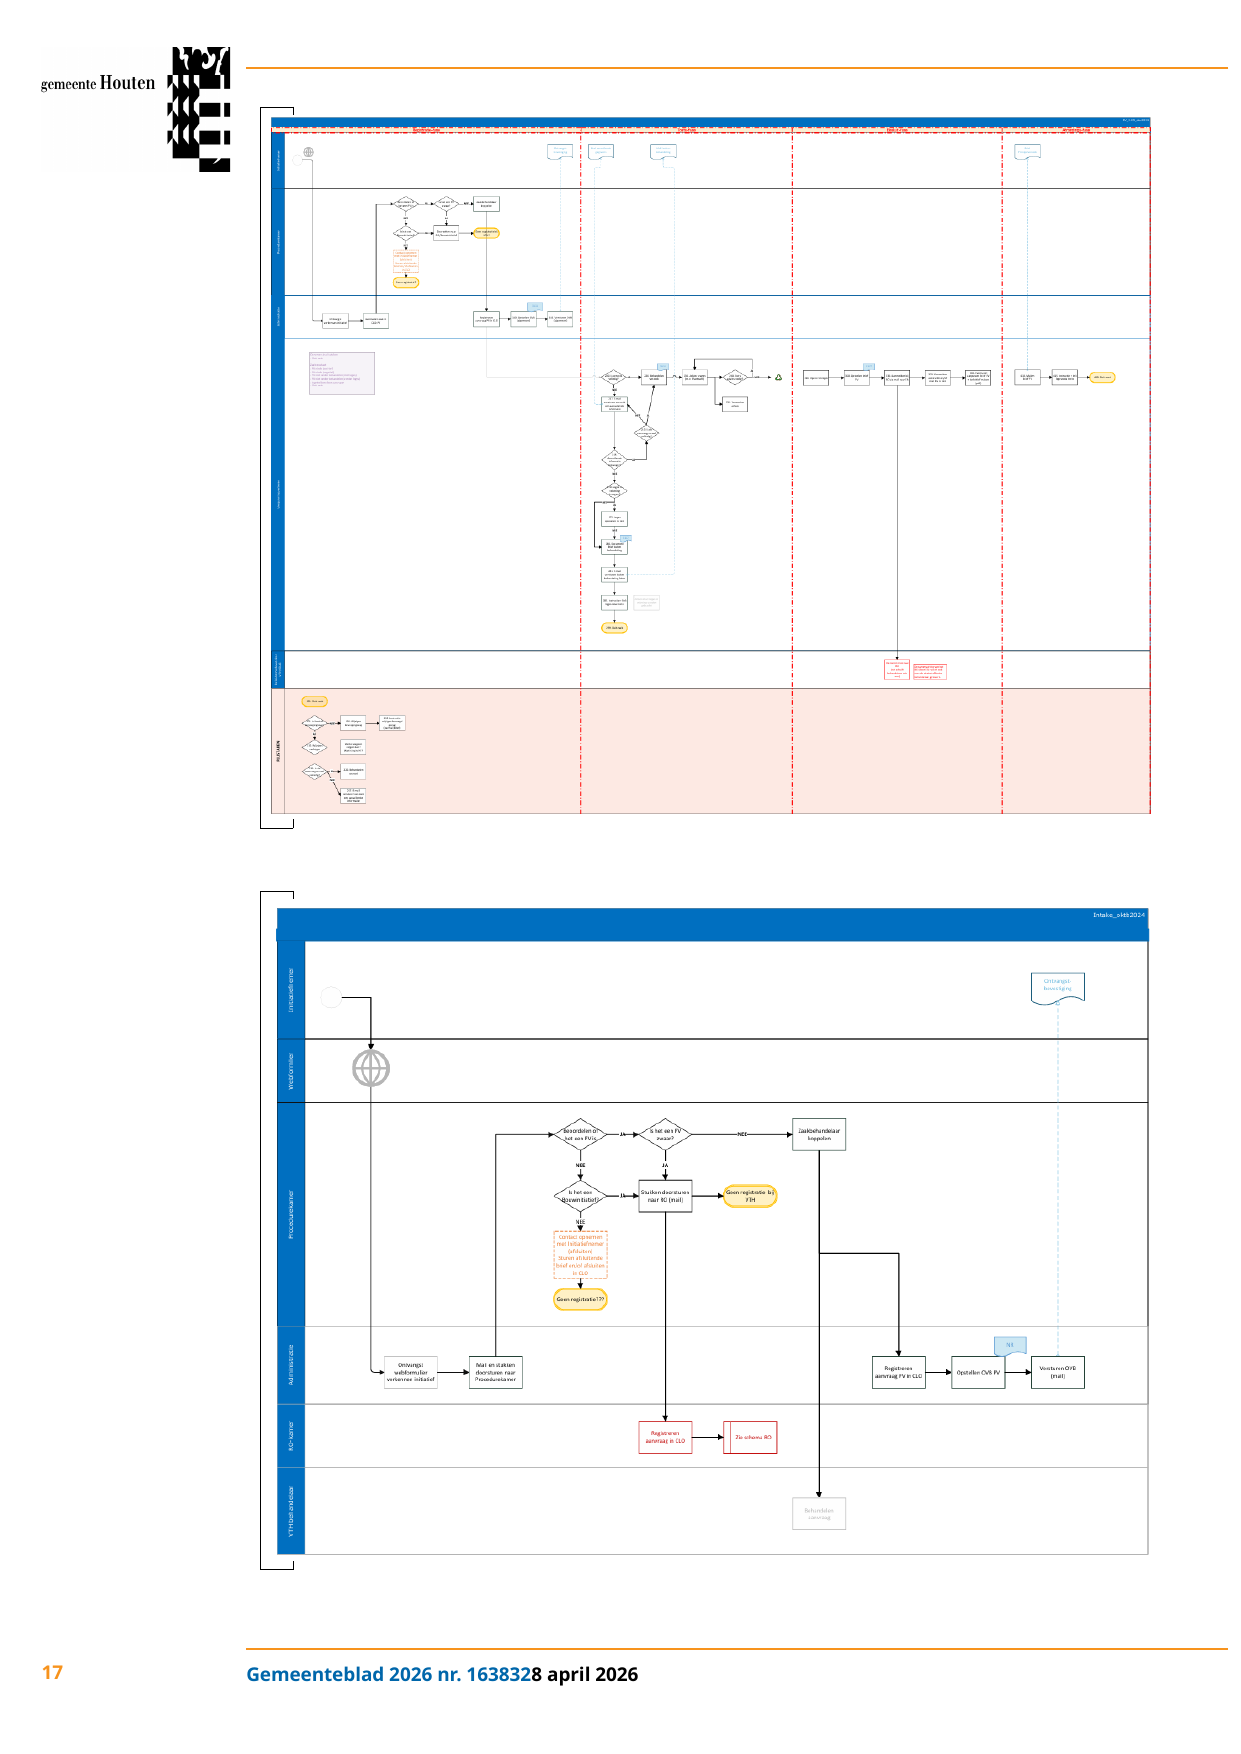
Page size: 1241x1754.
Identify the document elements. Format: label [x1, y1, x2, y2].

picture [268, 115, 1155, 819]
picture [268, 899, 1155, 1561]
picture [41, 47, 231, 172]
